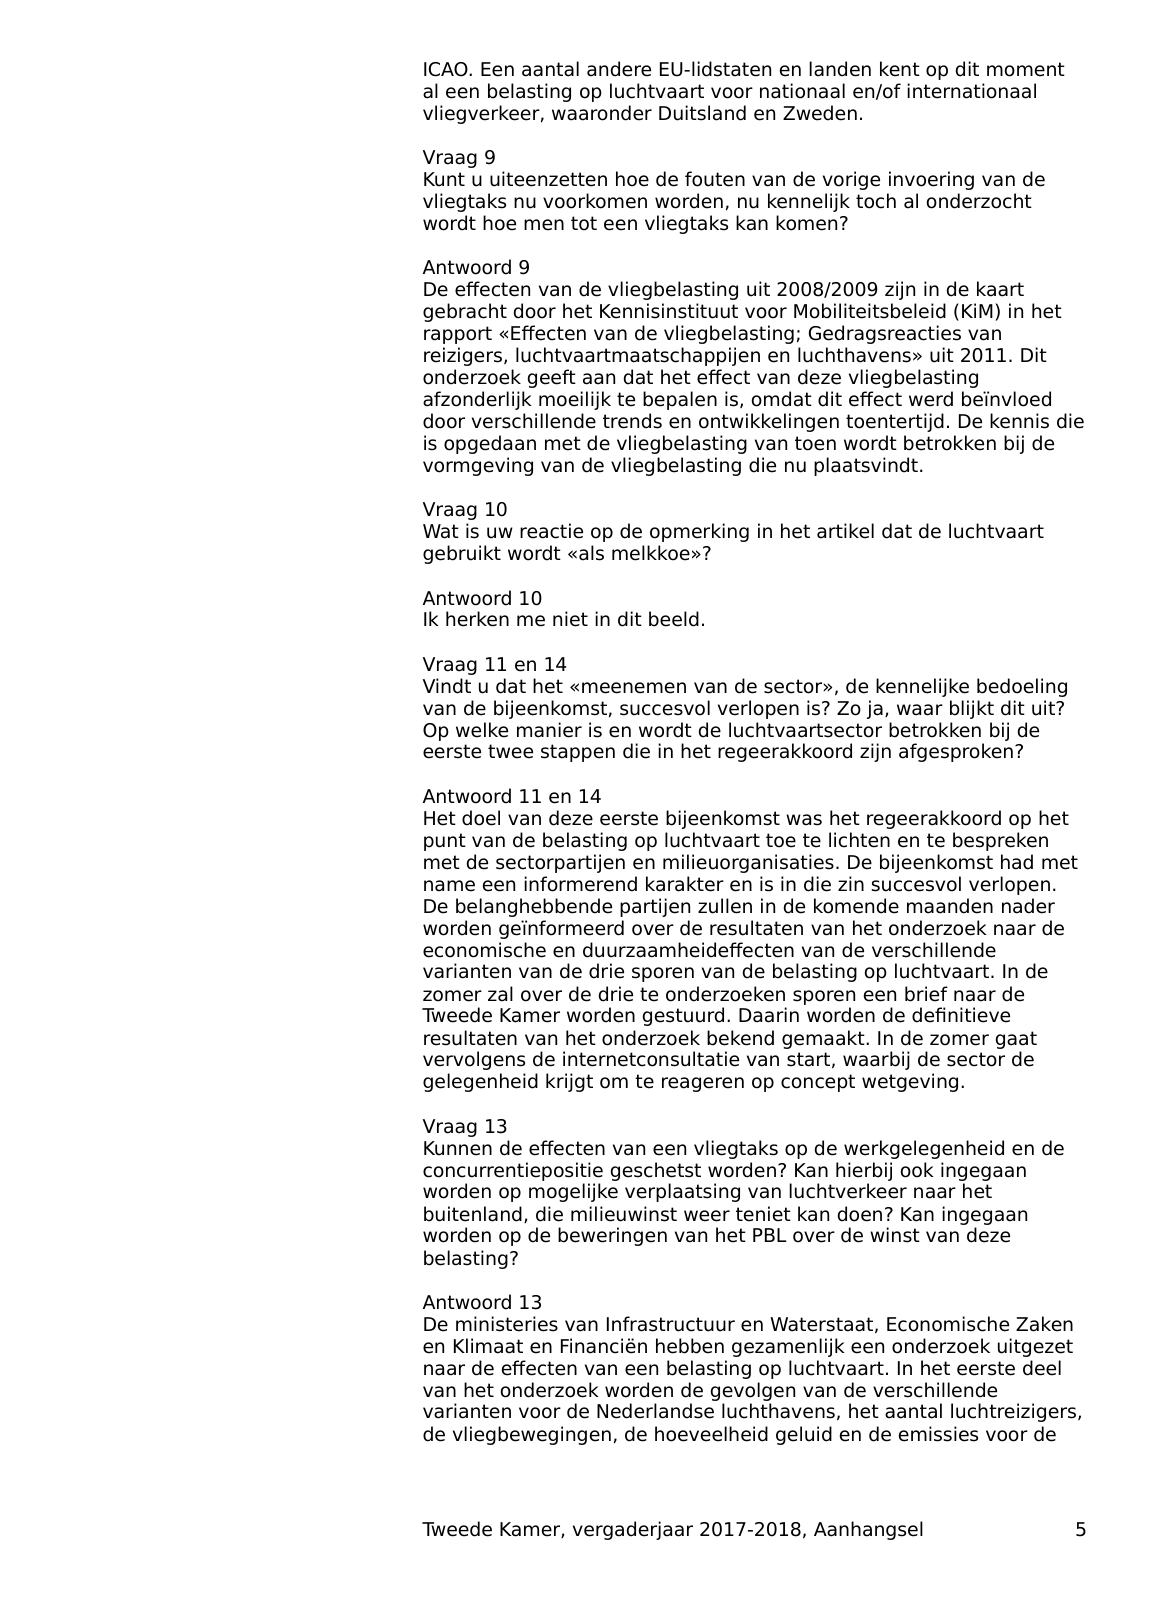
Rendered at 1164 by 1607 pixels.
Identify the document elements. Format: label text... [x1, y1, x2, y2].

text Vraag 13 [422, 1116, 1087, 1137]
text Antwoord 11 en 14 [422, 786, 1087, 808]
text Kunt u uiteenzetten hoe de fouten van de vorige invoering van de vliegtaks nu voorkomen worden, nu kennelijk toch al onderzocht wordt hoe men tot een vliegtaks kan komen? [422, 169, 1087, 235]
text De ministeries van Infrastructuur en Waterstaat, Economische Zaken en Klimaat en Financiën hebben gezamenlijk een onderzoek uitgezet naar de effecten van een belasting op luchtvaart. In het eerste deel van het onderzoek worden de gevolgen van de verschillende varianten voor de Nederlandse luchthavens, het aantal luchtreizigers, de vliegbewegingen, de hoeveelheid geluid en de emissies voor de [422, 1313, 1087, 1445]
text ICAO. Een aantal andere EU-lidstaten en landen kent op dit moment al een belasting op luchtvaart voor nationaal en/of internationaal vliegverkeer, waaronder Duitsland en Zweden. [422, 59, 1087, 125]
text Het doel van deze eerste bijeenkomst was het regeerakkoord op het punt van de belasting op luchtvaart toe te lichten en te bespreken met de sectorpartijen en milieuorganisaties. De bijeenkomst had met name een informerend karakter en is in die zin succesvol verlopen. De belanghebbende partijen zullen in de komende maanden nader worden geïnformeerd over de resultaten van het onderzoek naar de economische en duurzaamheideffecten van de verschillende varianten van de drie sporen van de belasting op luchtvaart. In de zomer zal over de drie te onderzoeken sporen een brief naar de Tweede Kamer worden gestuurd. Daarin worden de definitieve resultaten van het onderzoek bekend gemaakt. In de zomer gaat vervolgens de internetconsultatie van start, waarbij de sector de gelegenheid krijgt om te reageren op concept wetgeving. [422, 808, 1087, 1093]
text De effecten van de vliegbelasting uit 2008/2009 zijn in de kaart gebracht door het Kennisinstituut voor Mobiliteitsbeleid (KiM) in het rapport «Effecten van de vliegbelasting; Gedragsreacties van reizigers, luchtvaartmaatschappijen en luchthavens» uit 2011. Dit onderzoek geeft aan dat het effect van deze vliegbelasting afzonderlijk moeilijk te bepalen is, omdat dit effect werd beïnvloed door verschillende trends en ontwikkelingen toentertijd. De kennis die is opgedaan met de vliegbelasting van toen wordt betrokken bij de vormgeving van de vliegbelasting die nu plaatsvindt. [422, 279, 1087, 477]
text Vraag 9 [422, 147, 1087, 169]
text Ik herken me niet in dit beeld. [422, 609, 1087, 631]
text Antwoord 9 [422, 257, 1087, 279]
text Vraag 11 en 14 [422, 653, 1087, 676]
text Antwoord 13 [422, 1292, 1087, 1313]
text Antwoord 10 [422, 587, 1087, 609]
text Wat is uw reactie op de opmerking in het artikel dat de luchtvaart gebruikt wordt «als melkkoe»? [422, 521, 1087, 565]
text Vraag 10 [422, 499, 1087, 521]
text Vindt u dat het «meenemen van de sector», de kennelijke bedoeling van de bijeenkomst, succesvol verlopen is? Zo ja, waar blijkt dit uit? [422, 676, 1087, 719]
text Kunnen de effecten van een vliegtaks op de werkgelegenheid en de concurrentiepositie geschetst worden? Kan hierbij ook ingegaan worden op mogelijke verplaatsing van luchtverkeer naar het buitenland, die milieuwinst weer teniet kan doen? Kan ingegaan worden op de beweringen van het PBL over de winst van deze belasting? [422, 1137, 1087, 1269]
text Op welke manier is en wordt de luchtvaartsector betrokken bij de eerste twee stappen die in het regeerakkoord zijn afgesproken? [422, 719, 1087, 763]
